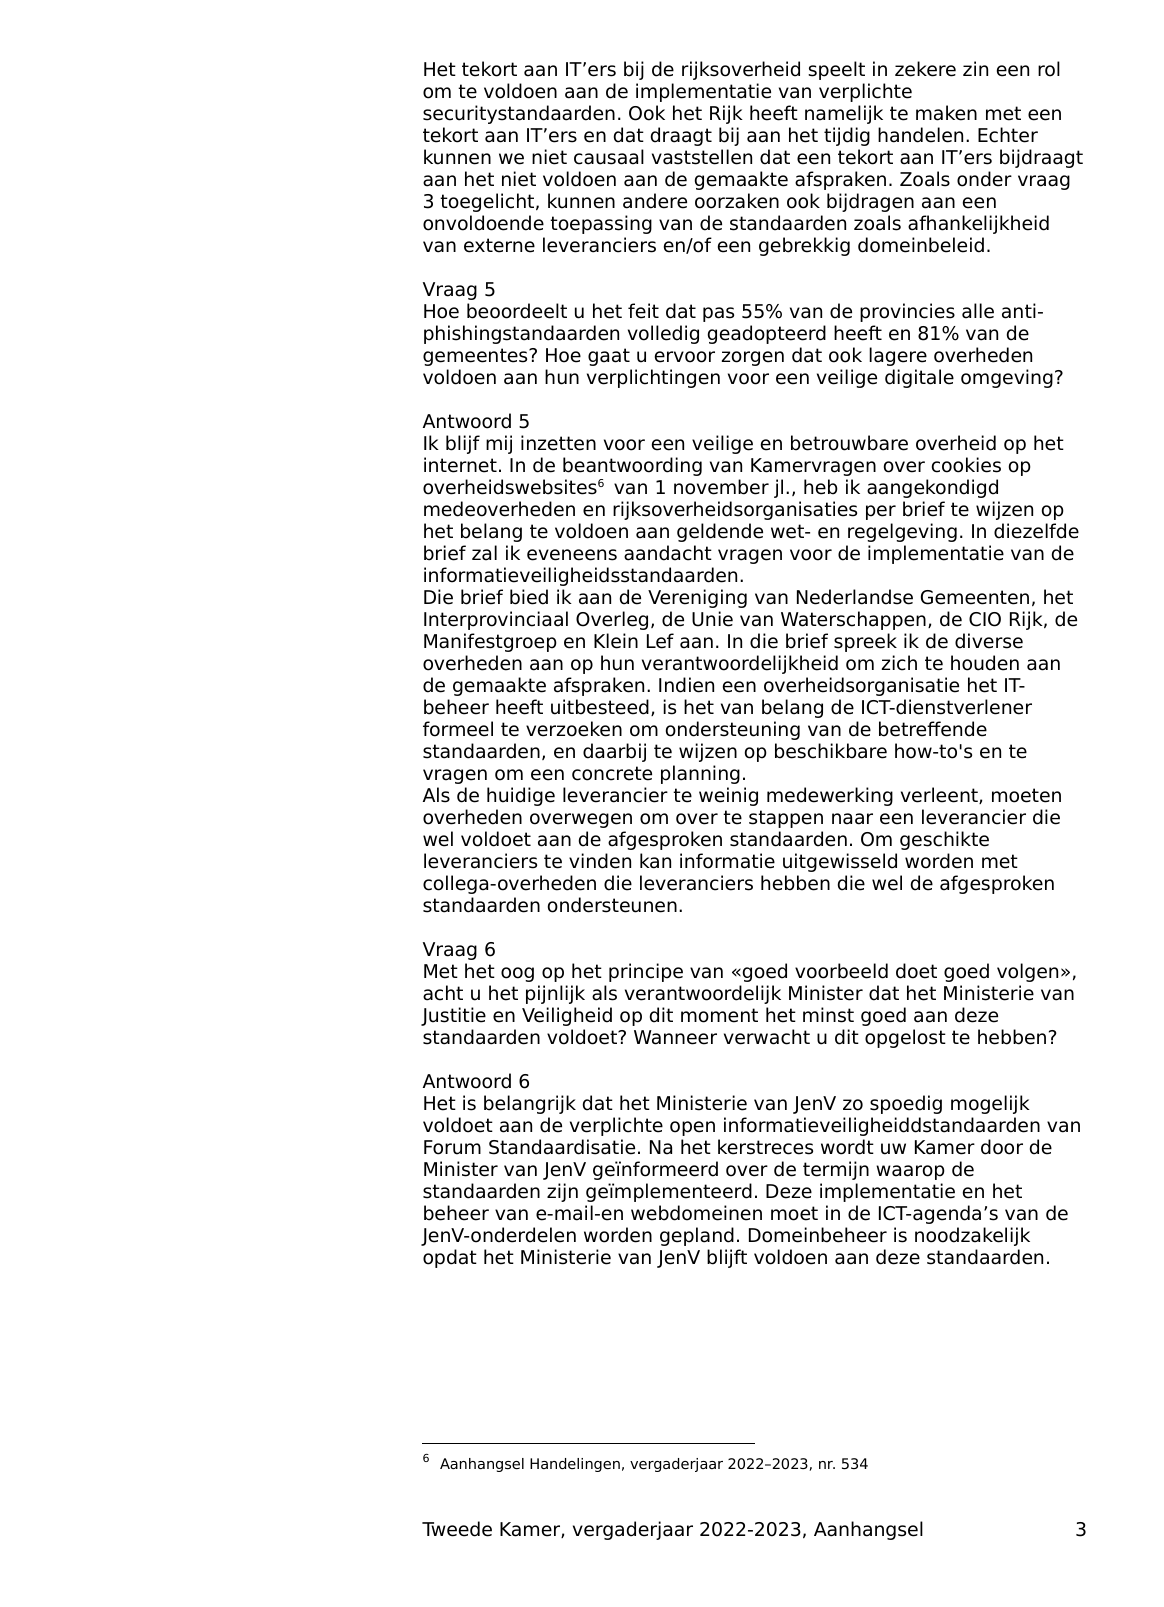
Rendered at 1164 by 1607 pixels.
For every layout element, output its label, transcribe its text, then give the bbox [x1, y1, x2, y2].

text Hoe beoordeelt u het feit dat pas 55% van de provincies alle anti-phishingstandaarden volledig geadopteerd heeft en 81% van de gemeentes? Hoe gaat u ervoor zorgen dat ook lagere overheden voldoen aan hun verplichtingen voor een veilige digitale omgeving? [422, 301, 1087, 389]
text Aanhangsel Handelingen, vergaderjaar 2022–2023, nr. 534 [422, 1452, 1087, 1474]
text Met het oog op het principe van «goed voorbeeld doet goed volgen», acht u het pijnlijk als verantwoordelijk Minister dat het Ministerie van Justitie en Veiligheid op dit moment het minst goed aan deze standaarden voldoet? Wanneer verwacht u dit opgelost te hebben? [422, 961, 1087, 1049]
text Het is belangrijk dat het Ministerie van JenV zo spoedig mogelijk voldoet aan de verplichte open informatieveiligheiddstandaarden van Forum Standaardisatie. Na het kerstreces wordt uw Kamer door de Minister van JenV geïnformeerd over de termijn waarop de standaarden zijn geïmplementeerd. Deze implementatie en het beheer van e-mail-en webdomeinen moet in de ICT-agenda’s van de JenV-onderdelen worden gepland. Domeinbeheer is noodzakelijk opdat het Ministerie van JenV blijft voldoen aan deze standaarden. [422, 1093, 1087, 1269]
text Antwoord 5 [422, 411, 1087, 433]
text Vraag 6 [422, 939, 1087, 961]
text Antwoord 6 [422, 1071, 1087, 1093]
text Vraag 5 [422, 279, 1087, 301]
text Als de huidige leverancier te weinig medewerking verleent, moeten overheden overwegen om over te stappen naar een leverancier die wel voldoet aan de afgesproken standaarden. Om geschikte leveranciers te vinden kan informatie uitgewisseld worden met collega-overheden die leveranciers hebben die wel de afgesproken standaarden ondersteunen. [422, 785, 1087, 917]
text Die brief bied ik aan de Vereniging van Nederlandse Gemeenten, het Interprovinciaal Overleg, de Unie van Waterschappen, de CIO Rijk, de Manifestgroep en Klein Lef aan. In die brief spreek ik de diverse overheden aan op hun verantwoordelijkheid om zich te houden aan de gemaakte afspraken. Indien een overheidsorganisatie het IT-beheer heeft uitbesteed, is het van belang de ICT-dienstverlener formeel te verzoeken om ondersteuning van de betreffende standaarden, en daarbij te wijzen op beschikbare how-to's en te vragen om een concrete planning. [422, 587, 1087, 785]
text Het tekort aan IT’ers bij de rijksoverheid speelt in zekere zin een rol om te voldoen aan de implementatie van verplichte securitystandaarden. Ook het Rijk heeft namelijk te maken met een tekort aan IT’ers en dat draagt bij aan het tijdig handelen. Echter kunnen we niet causaal vaststellen dat een tekort aan IT’ers bijdraagt aan het niet voldoen aan de gemaakte afspraken. Zoals onder vraag 3 toegelicht, kunnen andere oorzaken ook bijdragen aan een onvoldoende toepassing van de standaarden zoals afhankelijkheid van externe leveranciers en/of een gebrekkig domeinbeleid. [422, 59, 1087, 257]
text Ik blijf mij inzetten voor een veilige en betrouwbare overheid op het internet. In de beantwoording van Kamervragen over cookies op overheidswebsites van 1 november jl., heb ik aangekondigd medeoverheden en rijksoverheidsorganisaties per brief te wijzen op het belang te voldoen aan geldende wet- en regelgeving. In diezelfde brief zal ik eveneens aandacht vragen voor de implementatie van de informatieveiligheidsstandaarden. [422, 433, 1087, 587]
